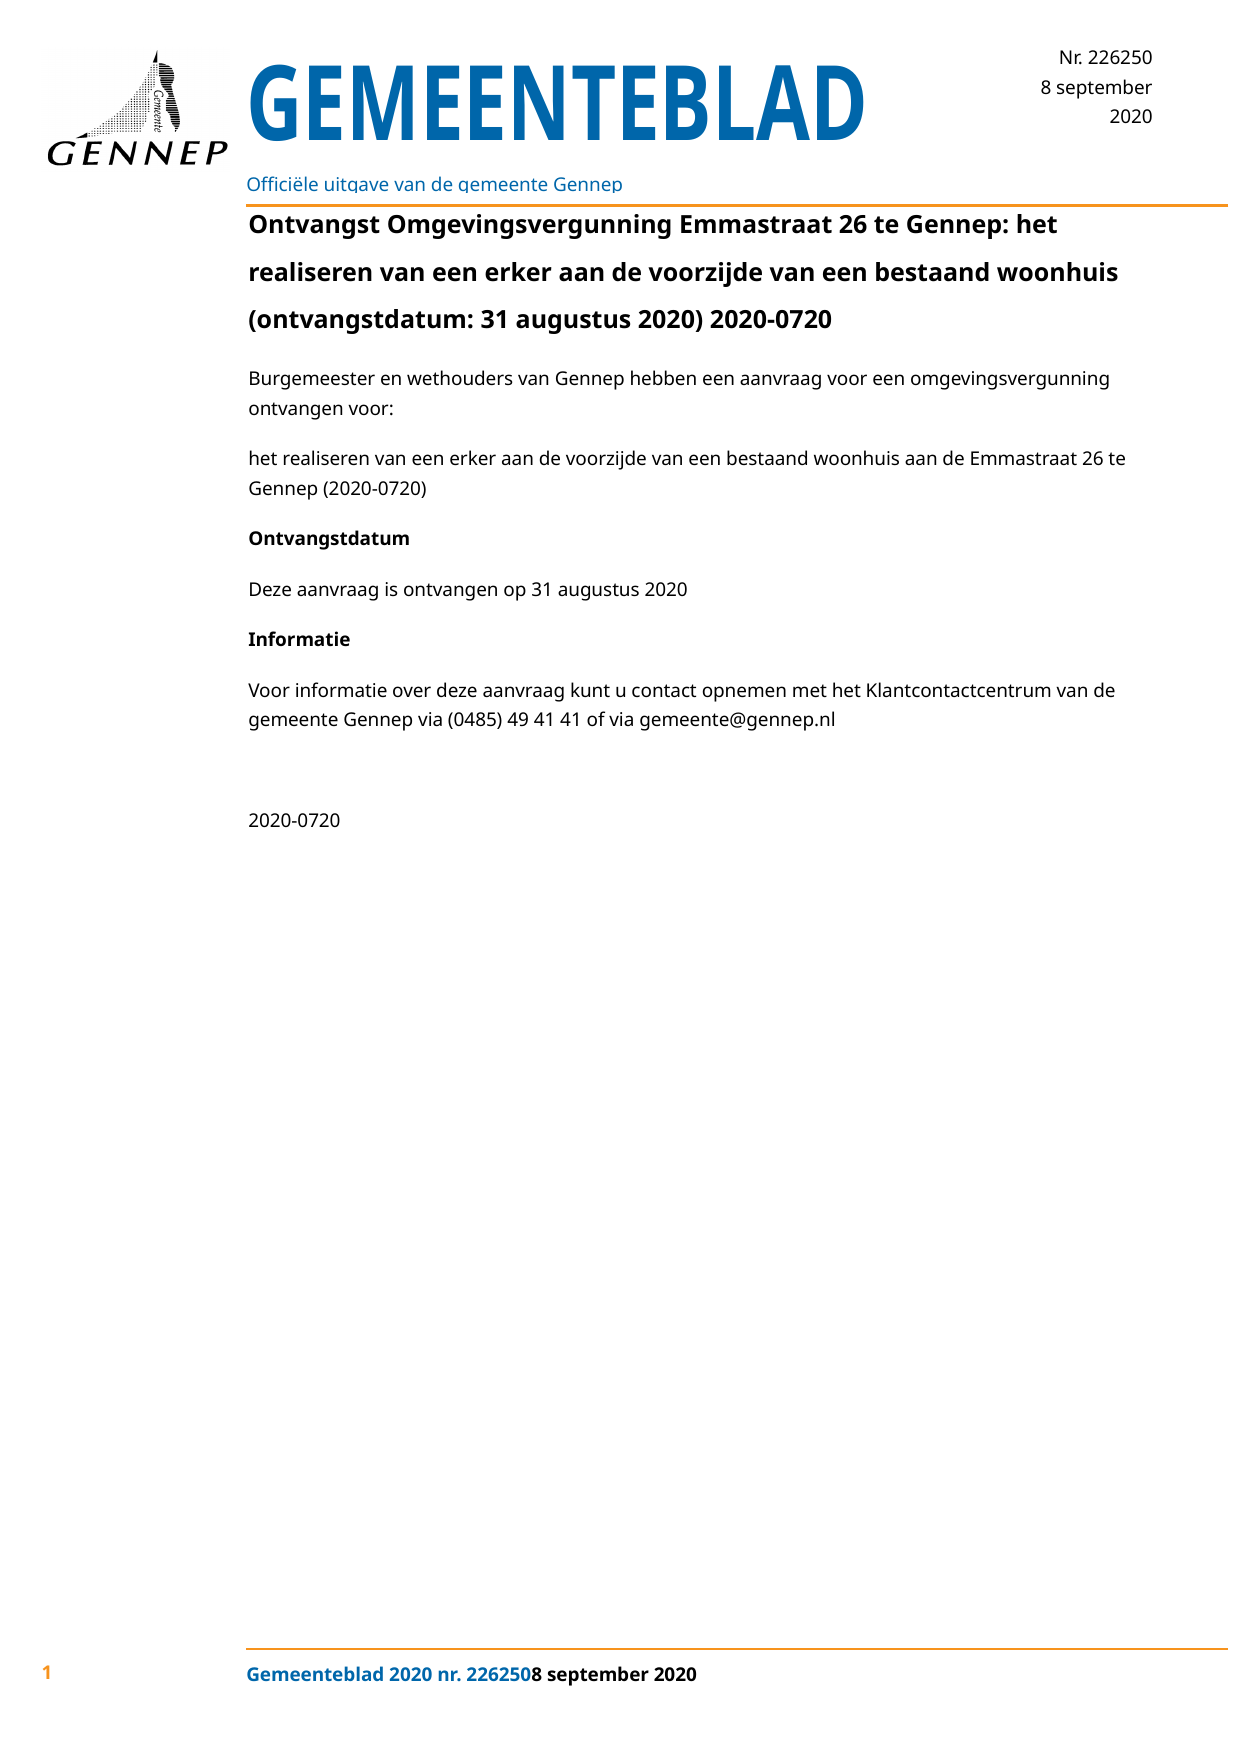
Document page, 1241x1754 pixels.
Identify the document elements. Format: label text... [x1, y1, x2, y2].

text Deze aanvraag is ontvangen op 31 augustus 2020 [248, 576, 1152, 602]
text Ontvangst Omgevingsvergunning Emmastraat 26 te Gennep: het realiseren van een erker aan de voorzijde van een bestaand woonhuis (ontvangstdatum: 31 augustus 2020) 2020-0720 [248, 207, 1152, 336]
text Voor informatie over deze aanvraag kunt u contact opnemen met het Klantcontactcentrum van de gemeente Gennep via (0485) 49 41 41 of via gemeente@gennep.nl [248, 677, 1152, 732]
text 2020-0720 [248, 807, 1152, 833]
picture [41, 47, 231, 172]
text Ontvangstdatum [248, 526, 1152, 551]
text Informatie [248, 626, 1152, 652]
text het realiseren van een erker aan de voorzijde van een bestaand woonhuis aan de Emmastraat 26 te Gennep (2020-0720) [248, 446, 1152, 501]
text Burgemeester en wethouders van Gennep hebben een aanvraag voor een omgevingsvergunning ontvangen voor: [248, 366, 1152, 421]
